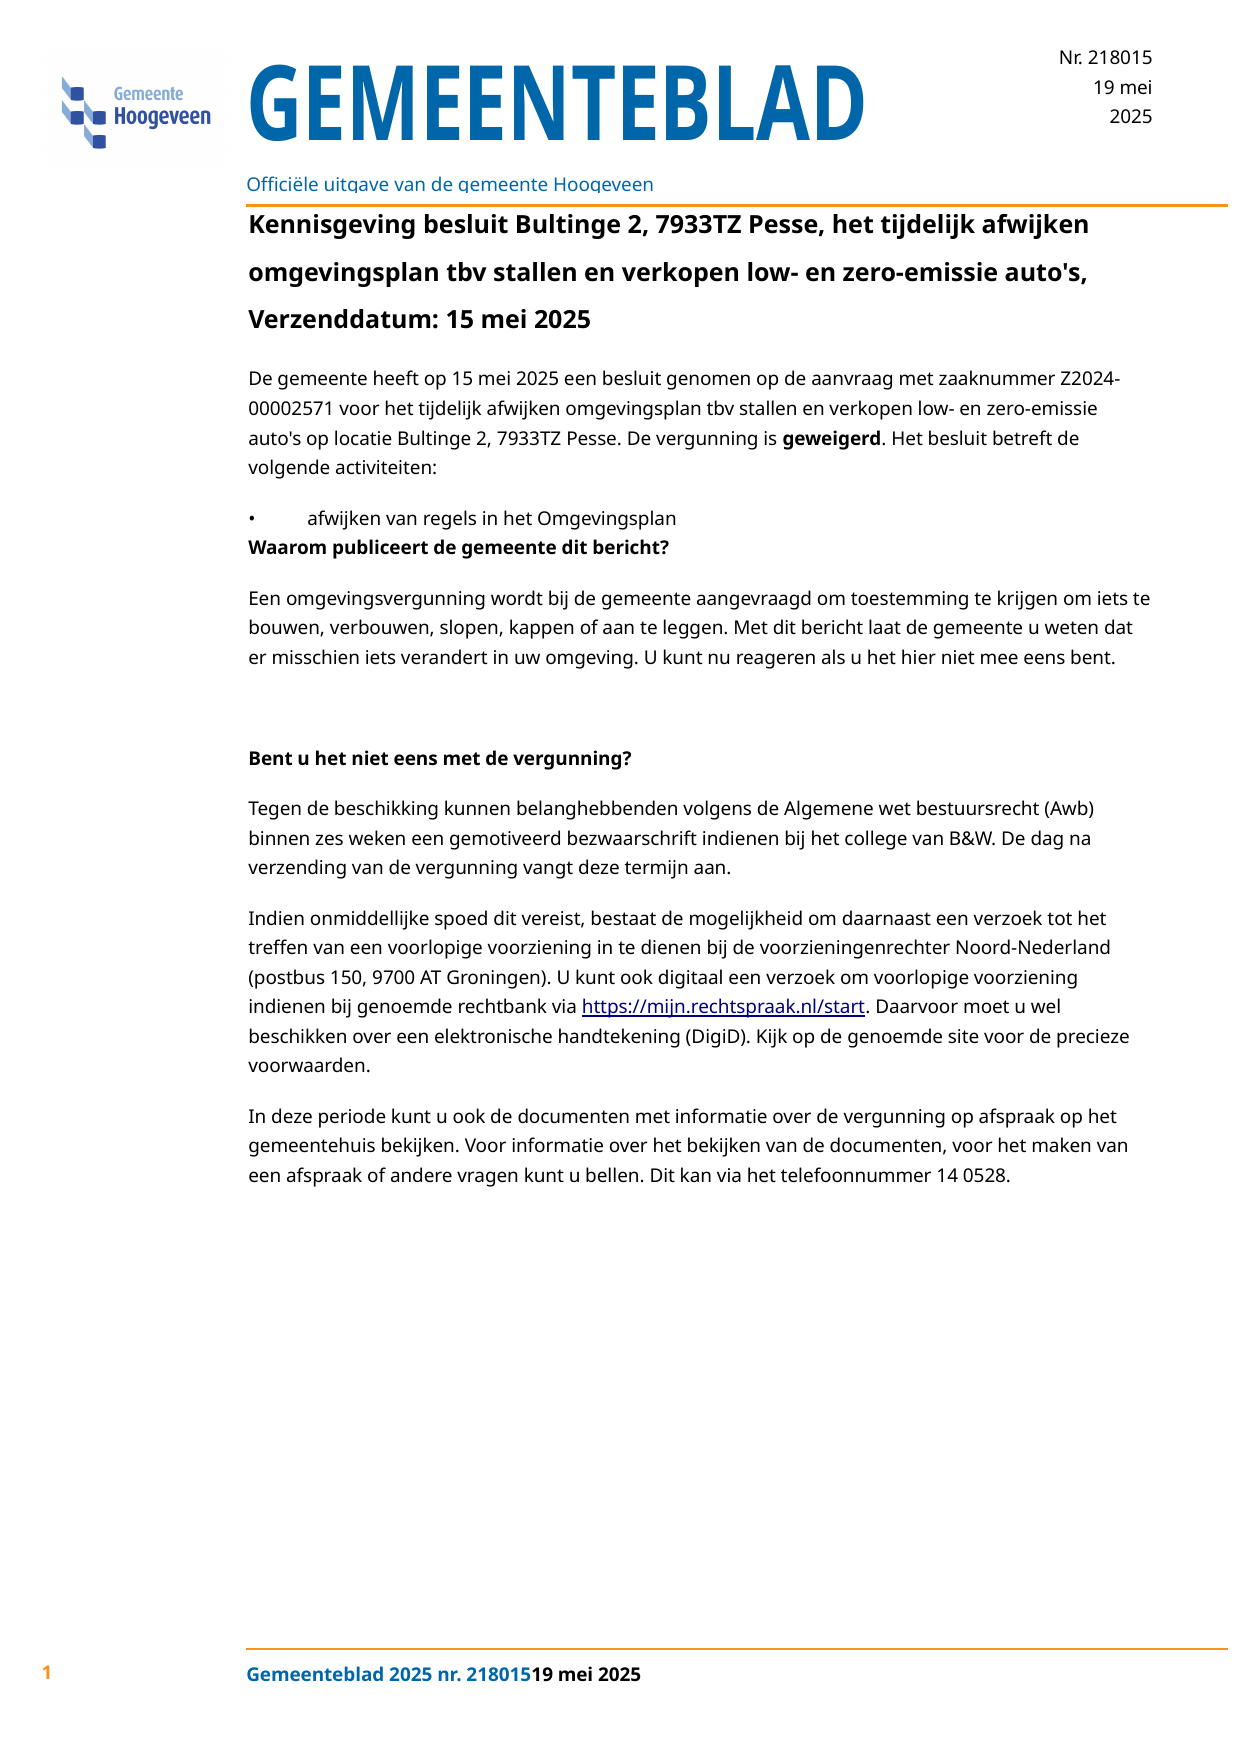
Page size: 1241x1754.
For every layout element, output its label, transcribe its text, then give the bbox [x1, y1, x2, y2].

text Kennisgeving besluit Bultinge 2, 7933TZ Pesse, het tijdelijk afwijken omgevingsplan tbv stallen en verkopen low- en zero-emissie auto's, Verzenddatum: 15 mei 2025 [248, 207, 1152, 336]
text Tegen de beschikking kunnen belanghebbenden volgens de Algemene wet bestuursrecht (Awb) binnen zes weken een gemotiveerd bezwaarschrift indienen bij het college van B&W. De dag na verzending van de vergunning vangt deze termijn aan. [248, 795, 1152, 880]
text Indien onmiddellijke spoed dit vereist, bestaat de mogelijkheid om daarnaast een verzoek tot het treffen van een voorlopige voorziening in te dienen bij de voorzieningenrechter Noord-Nederland (postbus 150, 9700 AT Groningen). U kunt ook digitaal een verzoek om voorlopige voorziening indienen bij genoemde rechtbank via https://mijn.rechtspraak.nl/start. Daarvoor moet u wel beschikken over een elektronische handtekening (DigiD). Kijk op de genoemde site voor de precieze voorwaarden. [248, 905, 1152, 1078]
text Bent u het niet eens met de vergunning? [248, 745, 1152, 770]
list afwijken van regels in het Omgevingsplan [248, 505, 1152, 530]
text Een omgevingsvergunning wordt bij de gemeente aangevraagd om toestemming te krijgen om iets te bouwen, verbouwen, slopen, kappen of aan te leggen. Met dit bericht laat de gemeente u weten dat er misschien iets verandert in uw omgeving. U kunt nu reageren als u het hier niet mee eens bent. [248, 585, 1152, 669]
text Waarom publiceert de gemeente dit bericht? [248, 534, 1152, 560]
text In deze periode kunt u ook de documenten met informatie over de vergunning op afspraak op het gemeentehuis bekijken. Voor informatie over het bekijken van de documenten, voor het maken van een afspraak of andere vragen kunt u bellen. Dit kan via het telefoonnummer 14 0528. [248, 1103, 1152, 1188]
text De gemeente heeft op 15 mei 2025 een besluit genomen op de aanvraag met zaaknummer Z2024-00002571 voor het tijdelijk afwijken omgevingsplan tbv stallen en verkopen low- en zero-emissie auto's op locatie Bultinge 2, 7933TZ Pesse. De vergunning is geweigerd. Het besluit betreft de volgende activiteiten: [248, 366, 1152, 480]
picture [41, 47, 231, 172]
